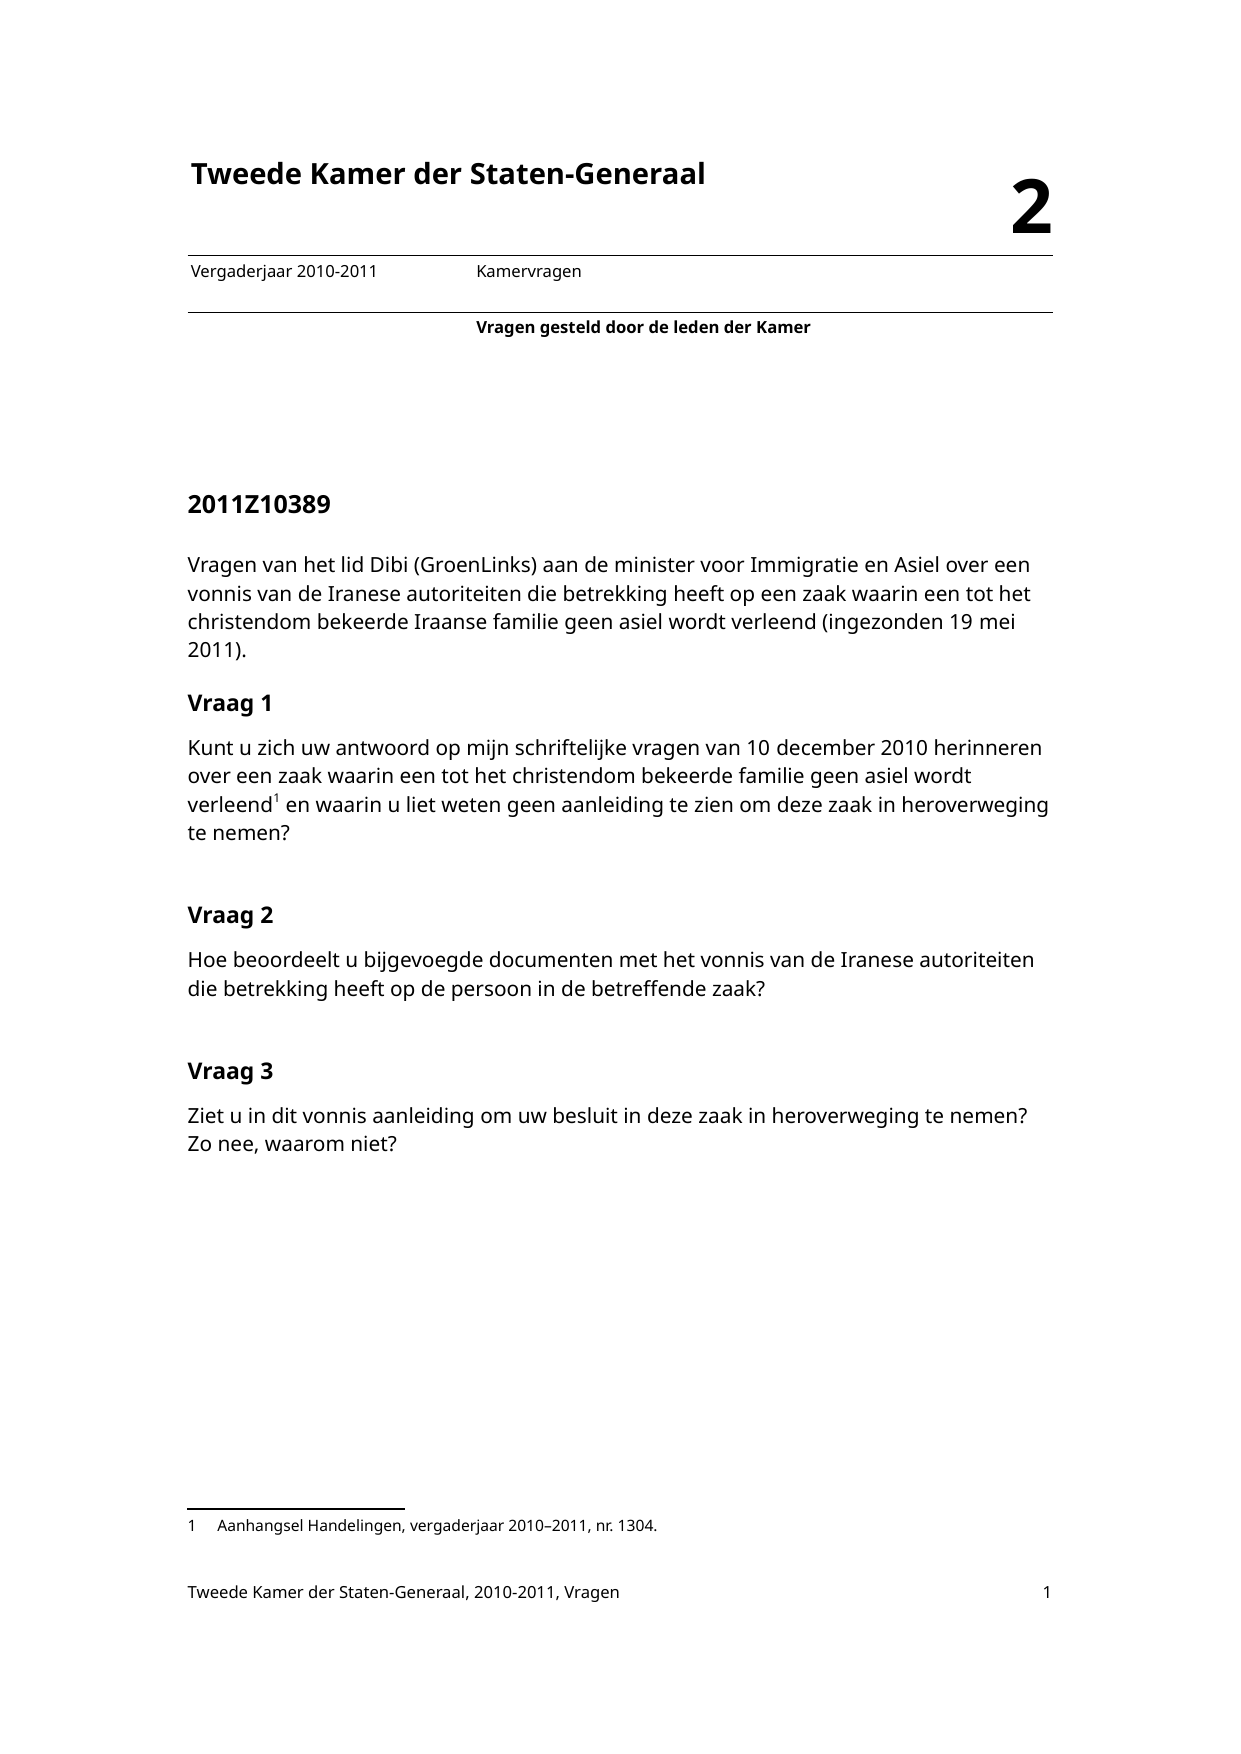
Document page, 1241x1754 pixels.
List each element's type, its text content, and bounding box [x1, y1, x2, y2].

subtitle Vraag 1 [187, 687, 1053, 718]
text 2011Z10389 [187, 487, 1053, 521]
table_header Tweede Kamer der Staten-Generaal [188, 150, 879, 255]
text Hoe beoordeelt u bijgevoegde documenten met het vonnis van de Iranese autoriteiten die betrekking heeft op de persoon in de betreffende zaak? [187, 945, 1053, 1002]
text Vragen van het lid Dibi (GroenLinks) aan de minister voor Immigratie en Asiel over een vonnis van de Iranese autoriteiten die betrekking heeft op een zaak waarin een tot het christendom bekeerde Iraanse familie geen asiel wordt verleend (ingezonden 19 mei 2011). [187, 550, 1053, 664]
text Aanhangsel Handelingen, vergaderjaar 2010–2011, nr. 1304. [187, 1508, 1053, 1536]
text Kunt u zich uw antwoord op mijn schriftelijke vragen van 10 december 2010 herinneren over een zaak waarin een tot het christendom bekeerde familie geen asiel wordt verleend en waarin u liet weten geen aanleiding te zien om deze zaak in heroverweging te nemen? [187, 733, 1053, 847]
table_cell Vergaderjaar 2010-2011 [188, 256, 473, 312]
table_header 2 [880, 150, 1053, 255]
subtitle Vraag 2 [187, 899, 1053, 930]
subtitle Vraag 3 [187, 1055, 1053, 1086]
table_cell Vragen gesteld door de leden der Kamer [473, 313, 1053, 339]
table_cell [188, 313, 473, 339]
table_cell Kamervragen [473, 256, 1053, 312]
text Ziet u in dit vonnis aanleiding om uw besluit in deze zaak in heroverweging te nemen? Zo nee, waarom niet? [187, 1101, 1053, 1158]
